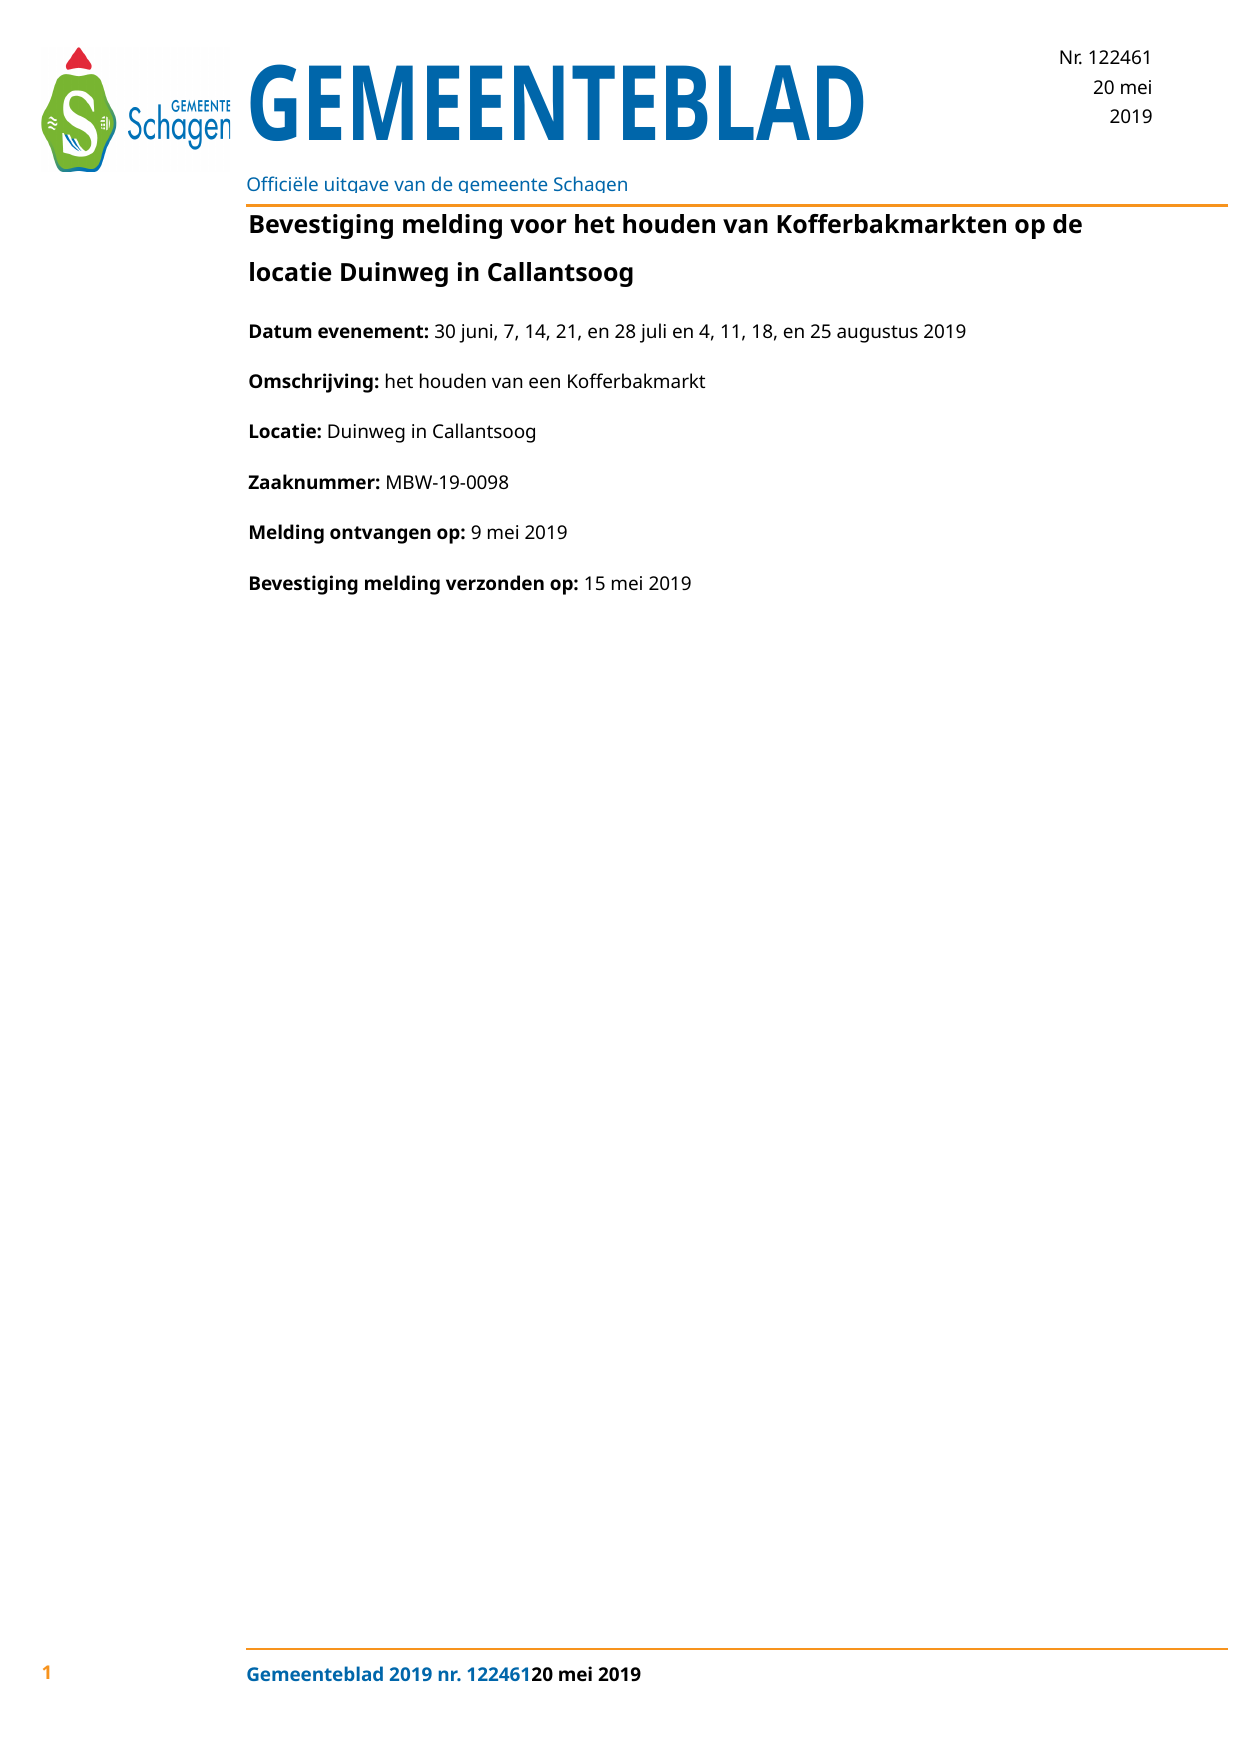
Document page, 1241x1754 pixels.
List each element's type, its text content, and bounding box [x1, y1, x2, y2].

text Bevestiging melding voor het houden van Kofferbakmarkten op de locatie Duinweg in Callantsoog [248, 207, 1152, 288]
picture [41, 47, 231, 172]
text Zaaknummer: MBW-19-0098 [248, 469, 1152, 495]
text Locatie: Duinweg in Callantsoog [248, 419, 1152, 444]
text Omschrijving: het houden van een Kofferbakmarkt [248, 368, 1152, 394]
text Bevestiging melding verzonden op: 15 mei 2019 [248, 570, 1152, 596]
text Melding ontvangen op: 9 mei 2019 [248, 519, 1152, 545]
text Datum evenement: 30 juni, 7, 14, 21, en 28 juli en 4, 11, 18, en 25 augustus 2019 [248, 318, 1152, 344]
